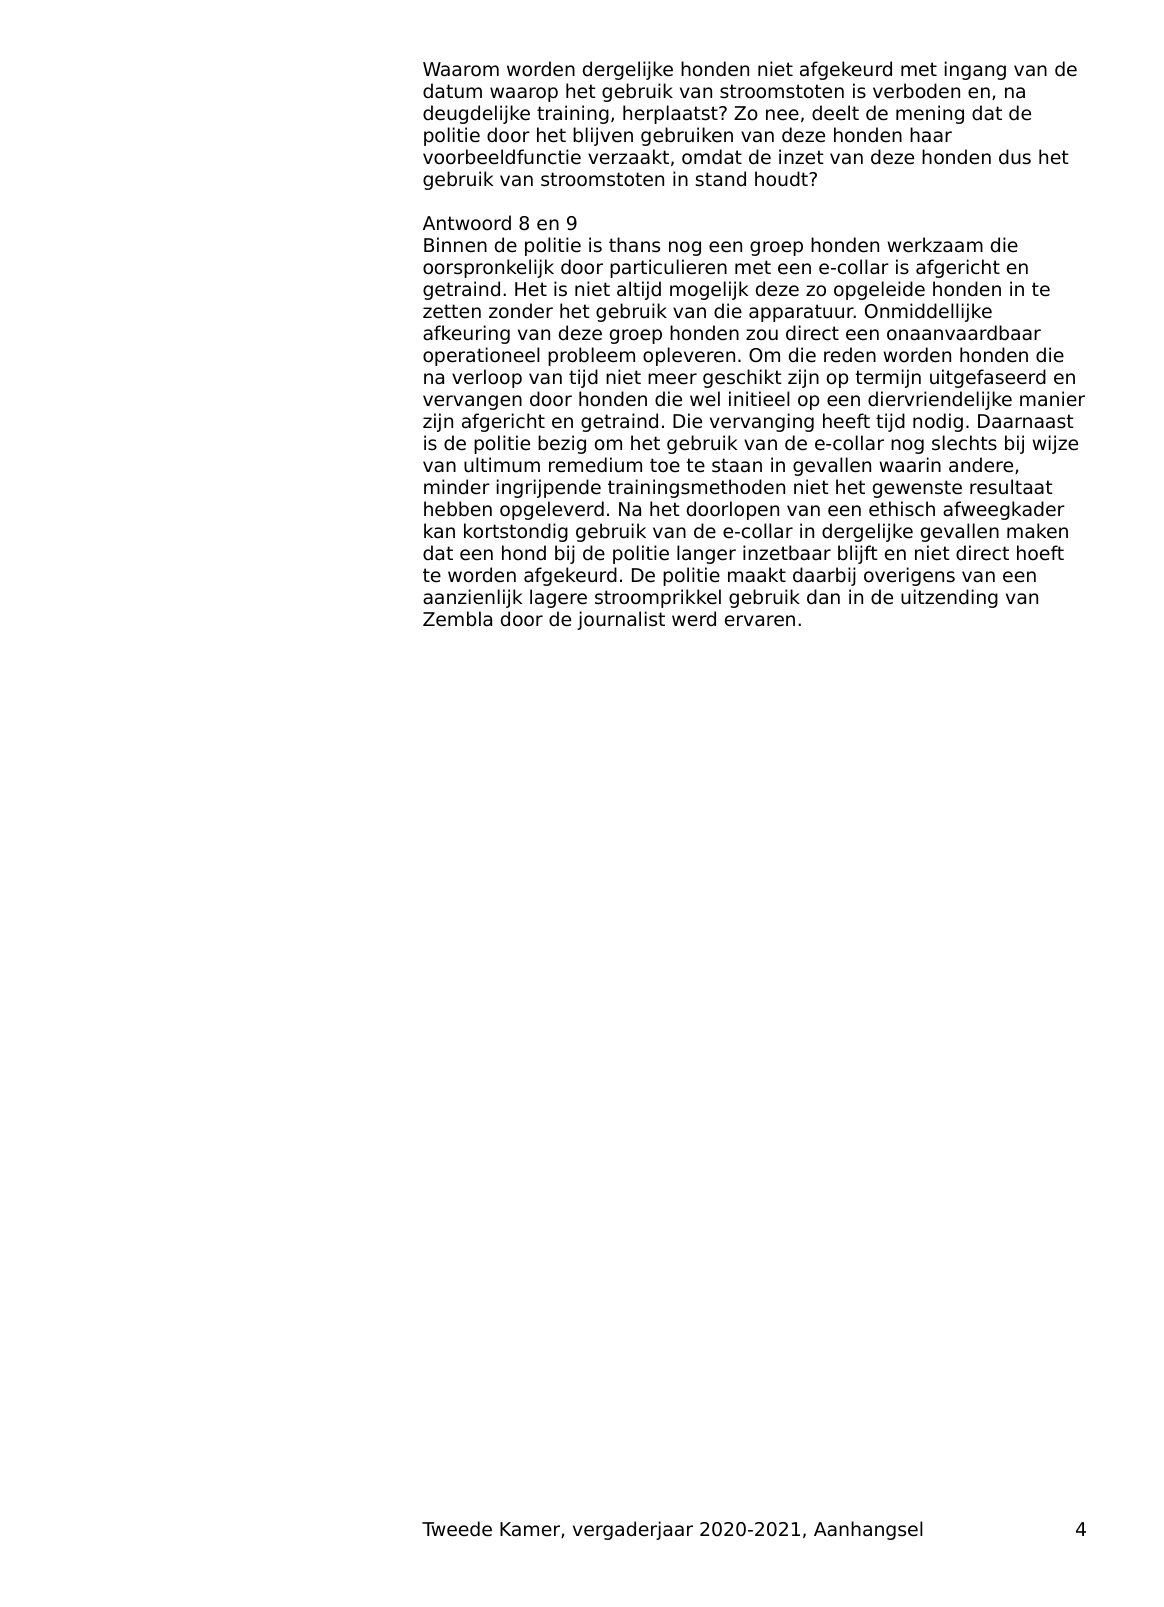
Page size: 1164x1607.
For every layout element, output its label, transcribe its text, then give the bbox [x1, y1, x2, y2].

text Antwoord 8 en 9 [422, 213, 1087, 235]
text Waarom worden dergelijke honden niet afgekeurd met ingang van de datum waarop het gebruik van stroomstoten is verboden en, na deugdelijke training, herplaatst? Zo nee, deelt de mening dat de politie door het blijven gebruiken van deze honden haar voorbeeldfunctie verzaakt, omdat de inzet van deze honden dus het gebruik van stroomstoten in stand houdt? [422, 59, 1087, 191]
text Binnen de politie is thans nog een groep honden werkzaam die oorspronkelijk door particulieren met een e-collar is afgericht en getraind. Het is niet altijd mogelijk deze zo opgeleide honden in te zetten zonder het gebruik van die apparatuur. Onmiddellijke afkeuring van deze groep honden zou direct een onaanvaardbaar operationeel probleem opleveren. Om die reden worden honden die na verloop van tijd niet meer geschikt zijn op termijn uitgefaseerd en vervangen door honden die wel initieel op een diervriendelijke manier zijn afgericht en getraind. Die vervanging heeft tijd nodig. Daarnaast is de politie bezig om het gebruik van de e-collar nog slechts bij wijze van ultimum remedium toe te staan in gevallen waarin andere, minder ingrijpende trainingsmethoden niet het gewenste resultaat hebben opgeleverd. Na het doorlopen van een ethisch afweegkader kan kortstondig gebruik van de e-collar in dergelijke gevallen maken dat een hond bij de politie langer inzetbaar blijft en niet direct hoeft te worden afgekeurd. De politie maakt daarbij overigens van een aanzienlijk lagere stroomprikkel gebruik dan in de uitzending van Zembla door de journalist werd ervaren. [422, 235, 1087, 631]
